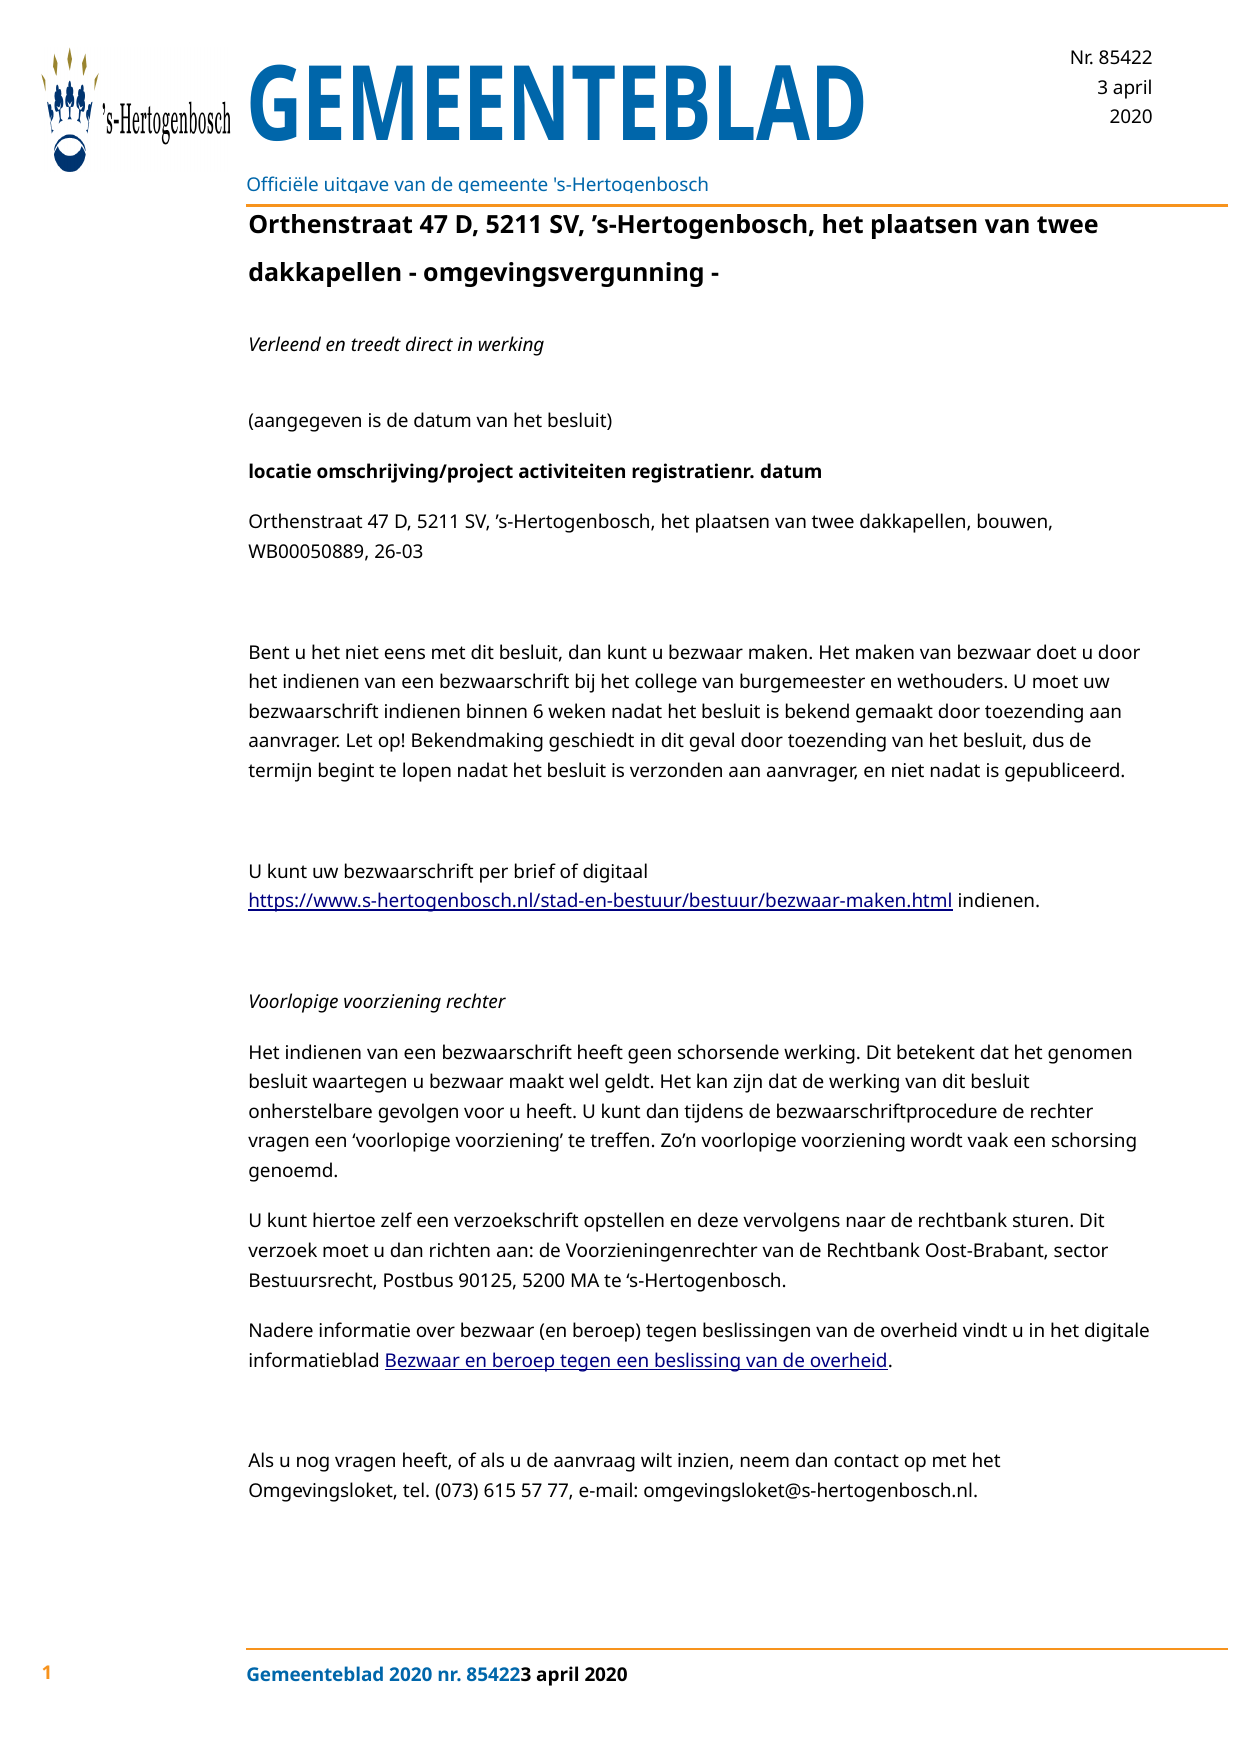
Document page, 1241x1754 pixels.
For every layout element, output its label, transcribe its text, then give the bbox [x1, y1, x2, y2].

text U kunt uw bezwaarschrift per brief of digitaal https://www.s-hertogenbosch.nl/stad-en-bestuur/bestuur/bezwaar-maken.html indienen. [248, 858, 1152, 913]
text Orthenstraat 47 D, 5211 SV, ’s-Hertogenbosch, het plaatsen van twee dakkapellen, bouwen, WB00050889, 26-03 [248, 508, 1152, 564]
text Het indienen van een bezwaarschrift heeft geen schorsende werking. Dit betekent dat het genomen besluit waartegen u bezwaar maakt wel geldt. Het kan zijn dat de werking van dit besluit onherstelbare gevolgen voor u heeft. U kunt dan tijdens de bezwaarschriftprocedure de rechter vragen een ‘voorlopige voorziening’ te treffen. Zo’n voorlopige voorziening wordt vaak een schorsing genoemd. [248, 1039, 1152, 1183]
text locatie omschrijving/project activiteiten registratienr. datum [248, 458, 1152, 484]
text Bent u het niet eens met dit besluit, dan kunt u bezwaar maken. Het maken van bezwaar doet u door het indienen van een bezwaarschrift bij het college van burgemeester en wethouders. U moet uw bezwaarschrift indienen binnen 6 weken nadat het besluit is bekend gemaakt door toezending aan aanvrager. Let op! Bekendmaking geschiedt in dit geval door toezending van het besluit, dus de termijn begint te lopen nadat het besluit is verzonden aan aanvrager, en niet nadat is gepubliceerd. [248, 639, 1152, 783]
text (aangegeven is de datum van het besluit) [248, 408, 1152, 433]
text U kunt hiertoe zelf een verzoekschrift opstellen en deze vervolgens naar de rechtbank sturen. Dit verzoek moet u dan richten aan: de Voorzieningenrechter van de Rechtbank Oost-Brabant, sector Bestuursrecht, Postbus 90125, 5200 MA te ‘s-Hertogenbosch. [248, 1208, 1152, 1292]
text Nadere informatie over bezwaar (en beroep) tegen beslissingen van de overheid vindt u in het digitale informatieblad Bezwaar en beroep tegen een beslissing van de overheid. [248, 1317, 1152, 1372]
text Orthenstraat 47 D, 5211 SV, ’s-Hertogenbosch, het plaatsen van twee dakkapellen - omgevingsvergunning - [248, 207, 1152, 288]
text Voorlopige voorziening rechter [248, 988, 1152, 1014]
text Als u nog vragen heeft, of als u de aanvraag wilt inzien, neem dan contact op met het Omgevingsloket, tel. (073) 615 57 77, e-mail: omgevingsloket@s-hertogenbosch.nl. [248, 1448, 1152, 1503]
picture [41, 47, 231, 172]
text Verleend en treedt direct in werking [248, 331, 1152, 357]
